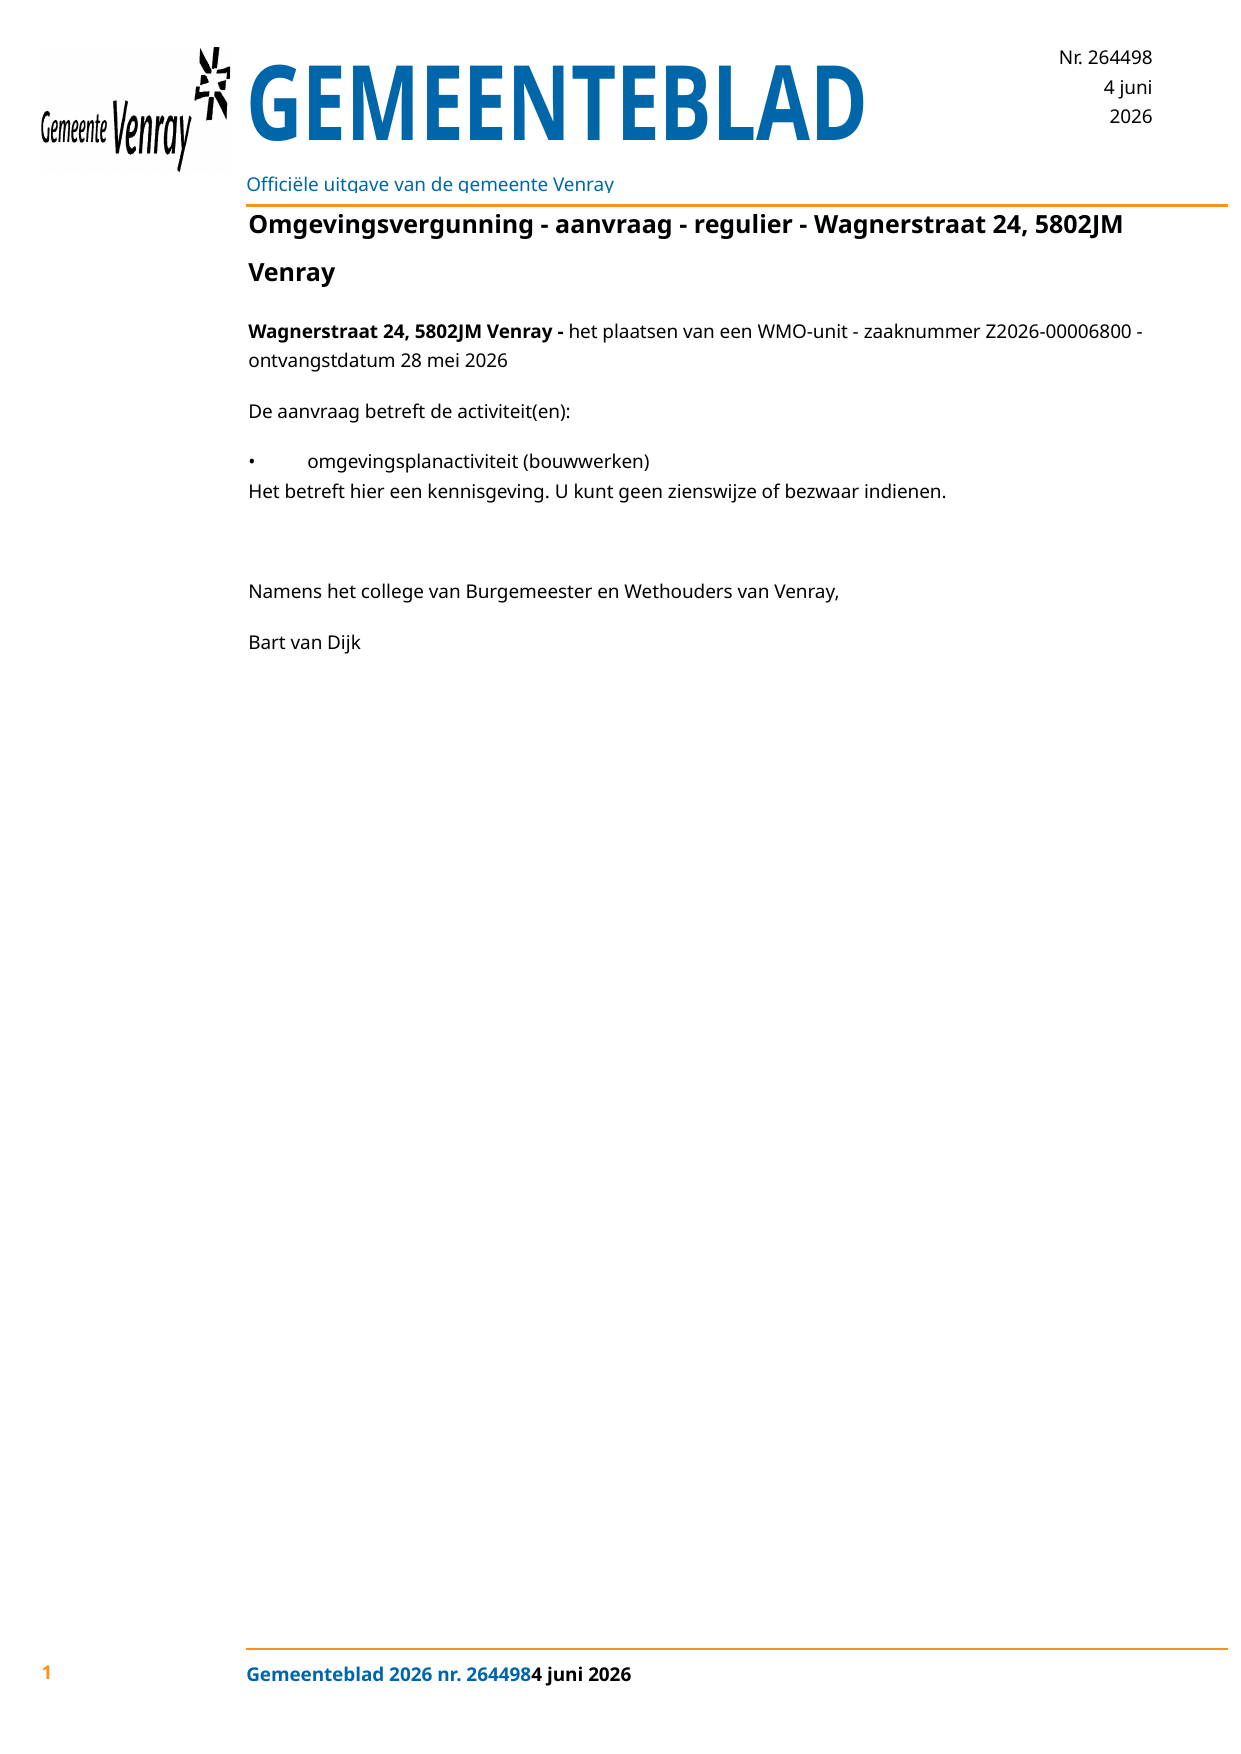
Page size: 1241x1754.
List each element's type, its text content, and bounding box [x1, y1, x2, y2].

picture [41, 47, 231, 172]
text Bart van Dijk [248, 629, 1152, 655]
text Namens het college van Burgemeester en Wethouders van Venray, [248, 579, 1152, 604]
text Het betreft hier een kennisgeving. U kunt geen zienswijze of bezwaar indienen. [248, 478, 1152, 504]
list omgevingsplanactiviteit (bouwwerken) [248, 448, 1152, 474]
text Wagnerstraat 24, 5802JM Venray - het plaatsen van een WMO-unit - zaaknummer Z2026-00006800 - ontvangstdatum 28 mei 2026 [248, 318, 1152, 373]
text Omgevingsvergunning - aanvraag - regulier - Wagnerstraat 24, 5802JM Venray [248, 207, 1152, 288]
text De aanvraag betreft de activiteit(en): [248, 398, 1152, 424]
